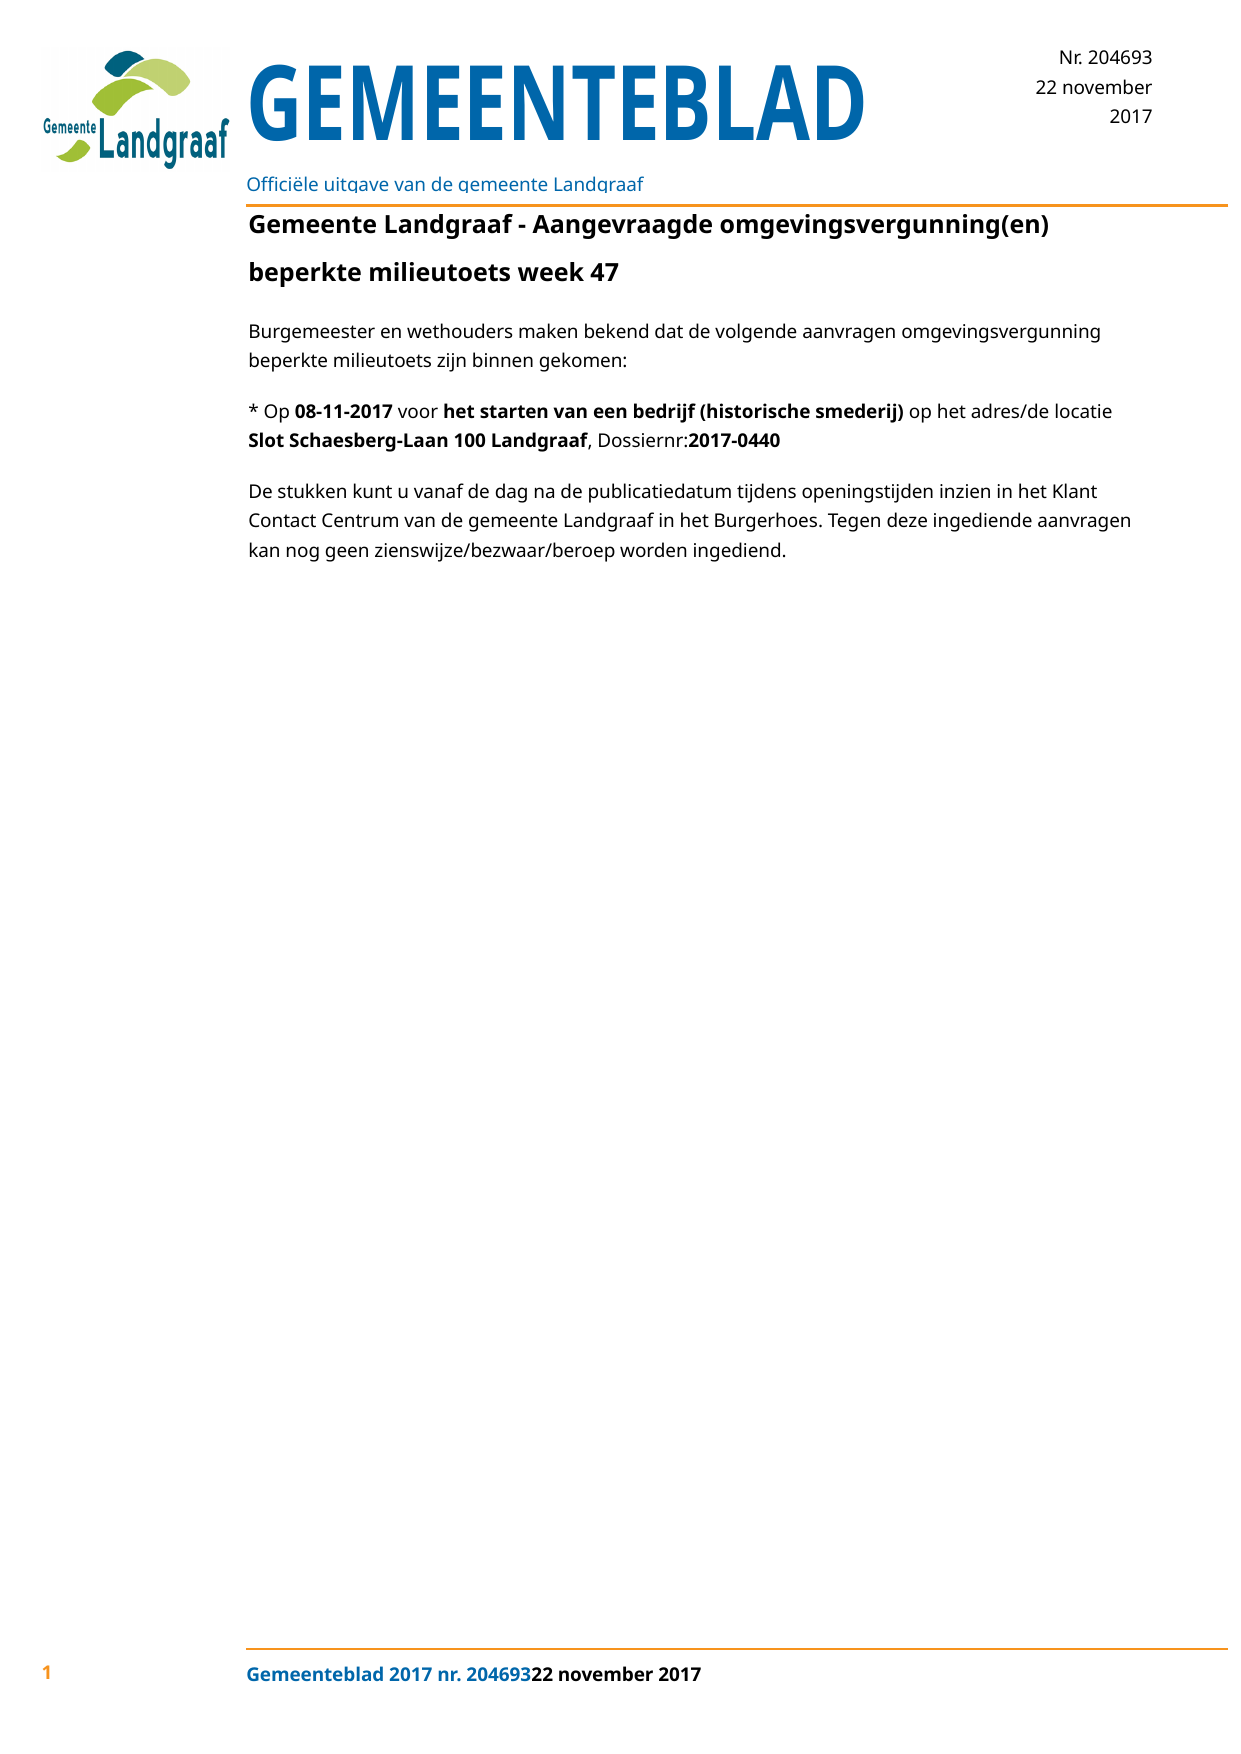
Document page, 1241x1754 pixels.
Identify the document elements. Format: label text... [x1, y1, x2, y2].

text De stukken kunt u vanaf de dag na de publicatiedatum tijdens openingstijden inzien in het Klant Contact Centrum van de gemeente Landgraaf in het Burgerhoes. Tegen deze ingediende aanvragen kan nog geen zienswijze/bezwaar/beroep worden ingediend. [248, 478, 1152, 563]
text Burgemeester en wethouders maken bekend dat de volgende aanvragen omgevingsvergunning beperkte milieutoets zijn binnen gekomen: [248, 318, 1152, 373]
text Gemeente Landgraaf - Aangevraagde omgevingsvergunning(en) beperkte milieutoets week 47 [248, 207, 1152, 288]
text * Op 08-11-2017 voor het starten van een bedrijf (historische smederij) op het adres/de locatie Slot Schaesberg-Laan 100 Landgraaf, Dossiernr:2017-0440 [248, 398, 1152, 453]
picture [41, 47, 231, 172]
